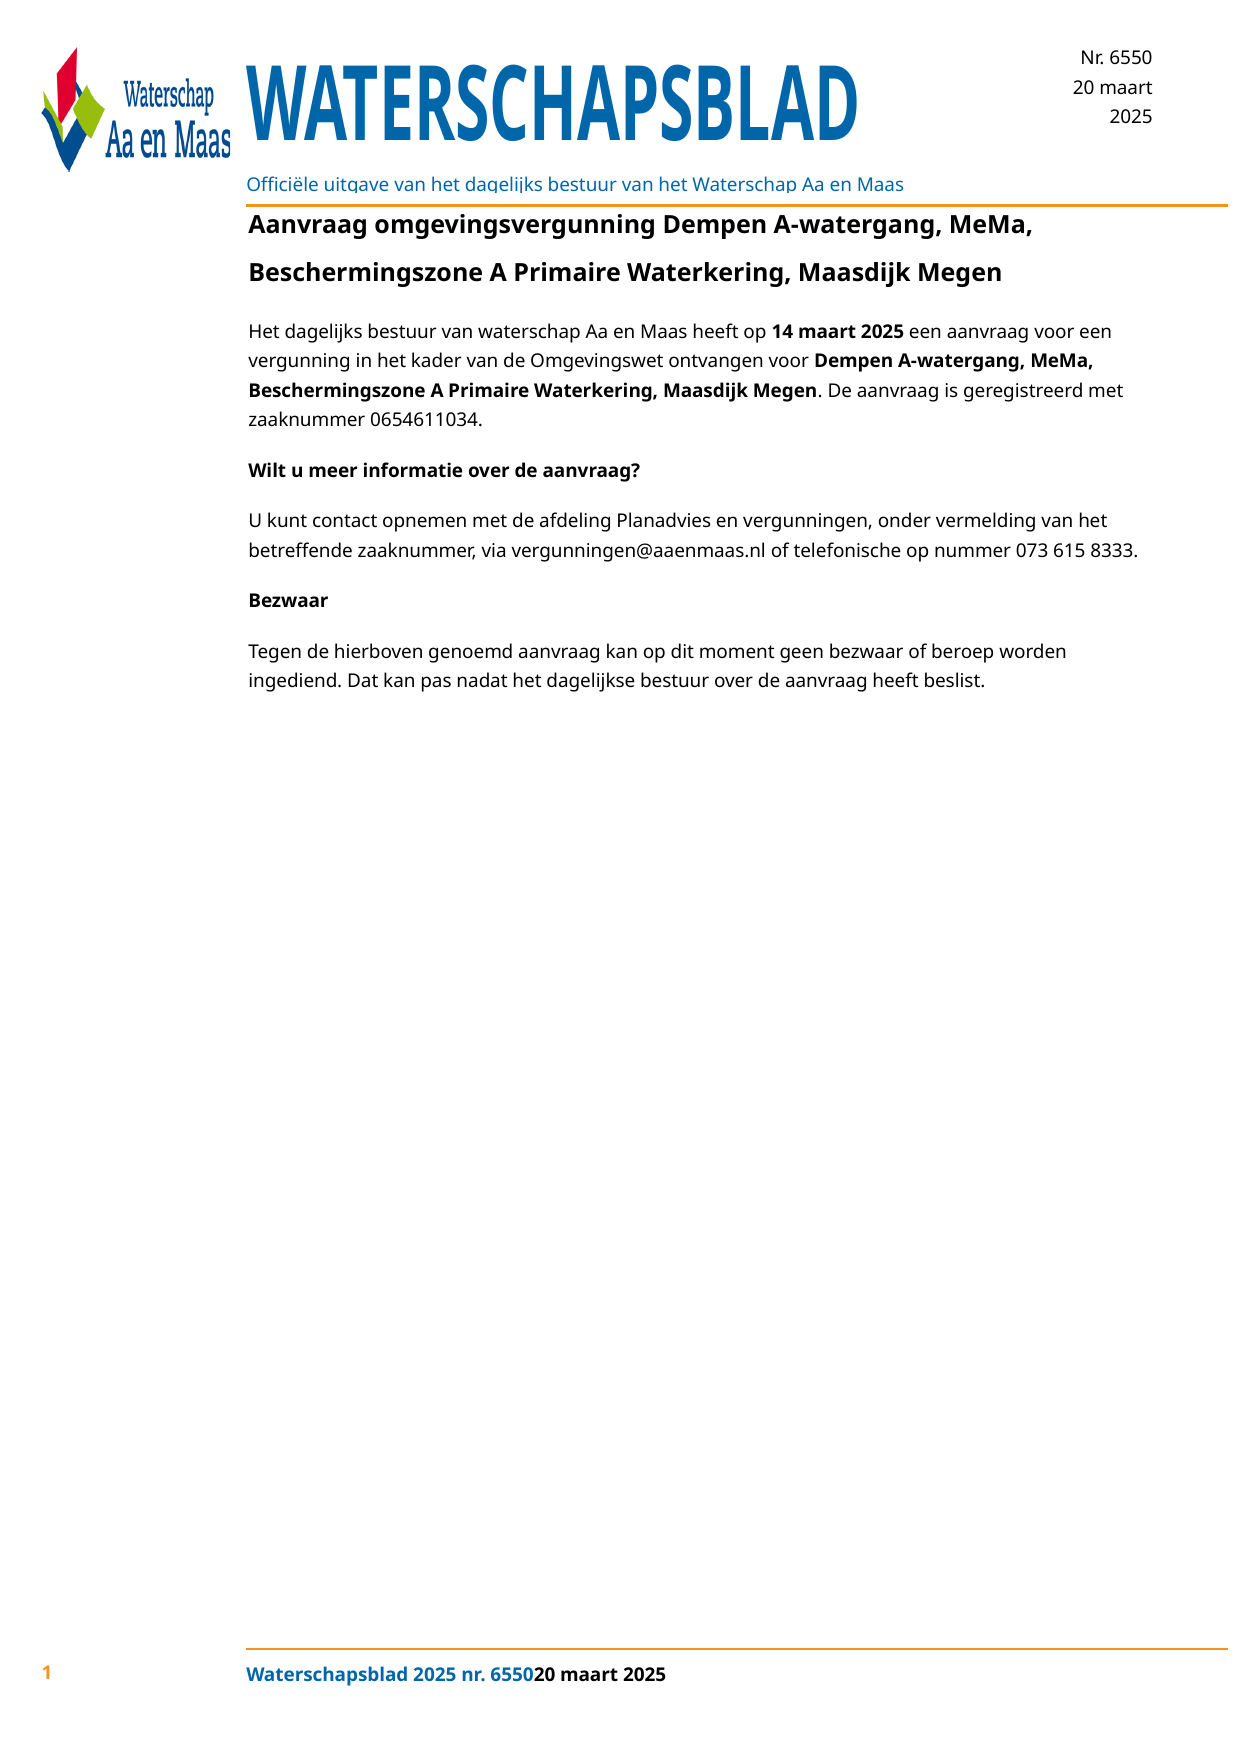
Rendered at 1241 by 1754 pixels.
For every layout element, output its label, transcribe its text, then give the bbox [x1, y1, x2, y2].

picture [41, 47, 231, 172]
text Tegen de hierboven genoemd aanvraag kan op dit moment geen bezwaar of beroep worden ingediend. Dat kan pas nadat het dagelijkse bestuur over de aanvraag heeft beslist. [248, 638, 1152, 693]
text Het dagelijks bestuur van waterschap Aa en Maas heeft op 14 maart 2025 een aanvraag voor een vergunning in het kader van de Omgevingswet ontvangen voor Dempen A-watergang, MeMa, Beschermingszone A Primaire Waterkering, Maasdijk Megen. De aanvraag is geregistreerd met zaaknummer 0654611034. [248, 318, 1152, 432]
text Aanvraag omgevingsvergunning Dempen A-watergang, MeMa, Beschermingszone A Primaire Waterkering, Maasdijk Megen [248, 207, 1152, 288]
text U kunt contact opnemen met de afdeling Planadvies en vergunningen, onder vermelding van het betreffende zaaknummer, via vergunningen@aaenmaas.nl of telefonische op nummer 073 615 8333. [248, 507, 1152, 563]
text Bezwaar [248, 587, 1152, 613]
text Wilt u meer informatie over de aanvraag? [248, 457, 1152, 483]
